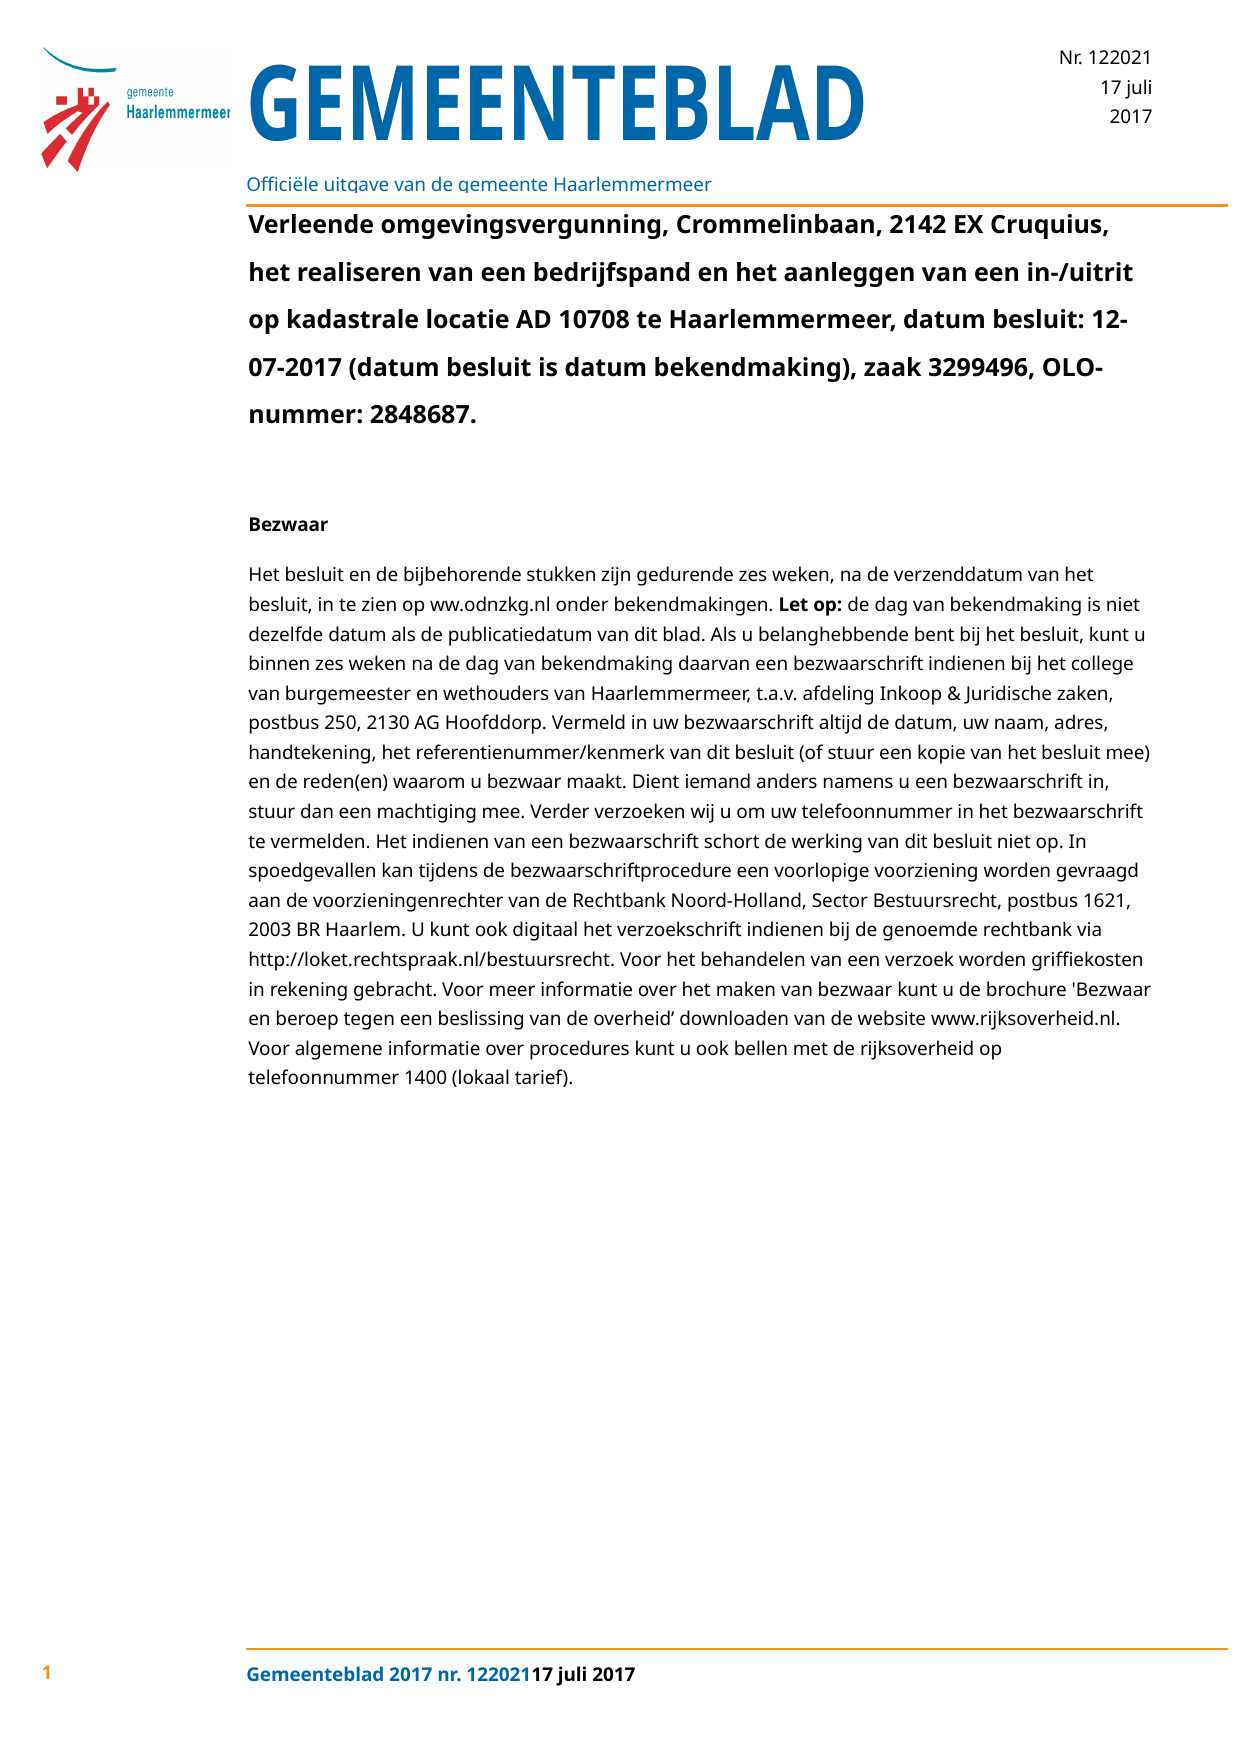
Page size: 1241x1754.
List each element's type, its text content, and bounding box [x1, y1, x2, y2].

text Het besluit en de bijbehorende stukken zijn gedurende zes weken, na de verzenddatum van het besluit, in te zien op ww.odnzkg.nl onder bekendmakingen. Let op: de dag van bekendmaking is niet dezelfde datum als de publicatiedatum van dit blad. Als u belanghebbende bent bij het besluit, kunt u binnen zes weken na de dag van bekendmaking daarvan een bezwaarschrift indienen bij het college van burgemeester en wethouders van Haarlemmermeer, t.a.v. afdeling Inkoop & Juridische zaken, postbus 250, 2130 AG Hoofddorp. Vermeld in uw bezwaarschrift altijd de datum, uw naam, adres, handtekening, het referentienummer/kenmerk van dit besluit (of stuur een kopie van het besluit mee) en de reden(en) waarom u bezwaar maakt. Dient iemand anders namens u een bezwaarschrift in, stuur dan een machtiging mee. Verder verzoeken wij u om uw telefoonnummer in het bezwaarschrift te vermelden. Het indienen van een bezwaarschrift schort de werking van dit besluit niet op. In spoedgevallen kan tijdens de bezwaarschriftprocedure een voorlopige voorziening worden gevraagd aan de voorzieningenrechter van de Rechtbank Noord-Holland, Sector Bestuursrecht, postbus 1621, 2003 BR Haarlem. U kunt ook digitaal het verzoekschrift indienen bij de genoemde rechtbank via http://loket.rechtspraak.nl/bestuursrecht. Voor het behandelen van een verzoek worden griffiekosten in rekening gebracht. Voor meer informatie over het maken van bezwaar kunt u de brochure 'Bezwaar en beroep tegen een beslissing van de overheid’ downloaden van de website www.rijksoverheid.nl. Voor algemene informatie over procedures kunt u ook bellen met de rijksoverheid op telefoonnummer 1400 (lokaal tarief). [248, 562, 1152, 1090]
picture [41, 47, 231, 172]
text Verleende omgevingsvergunning, Crommelinbaan, 2142 EX Cruquius, het realiseren van een bedrijfspand en het aanleggen van een in-/uitrit op kadastrale locatie AD 10708 te Haarlemmermeer, datum besluit: 12-07-2017 (datum besluit is datum bekendmaking), zaak 3299496, OLO-nummer: 2848687. [248, 207, 1152, 431]
text Bezwaar [248, 511, 1152, 537]
